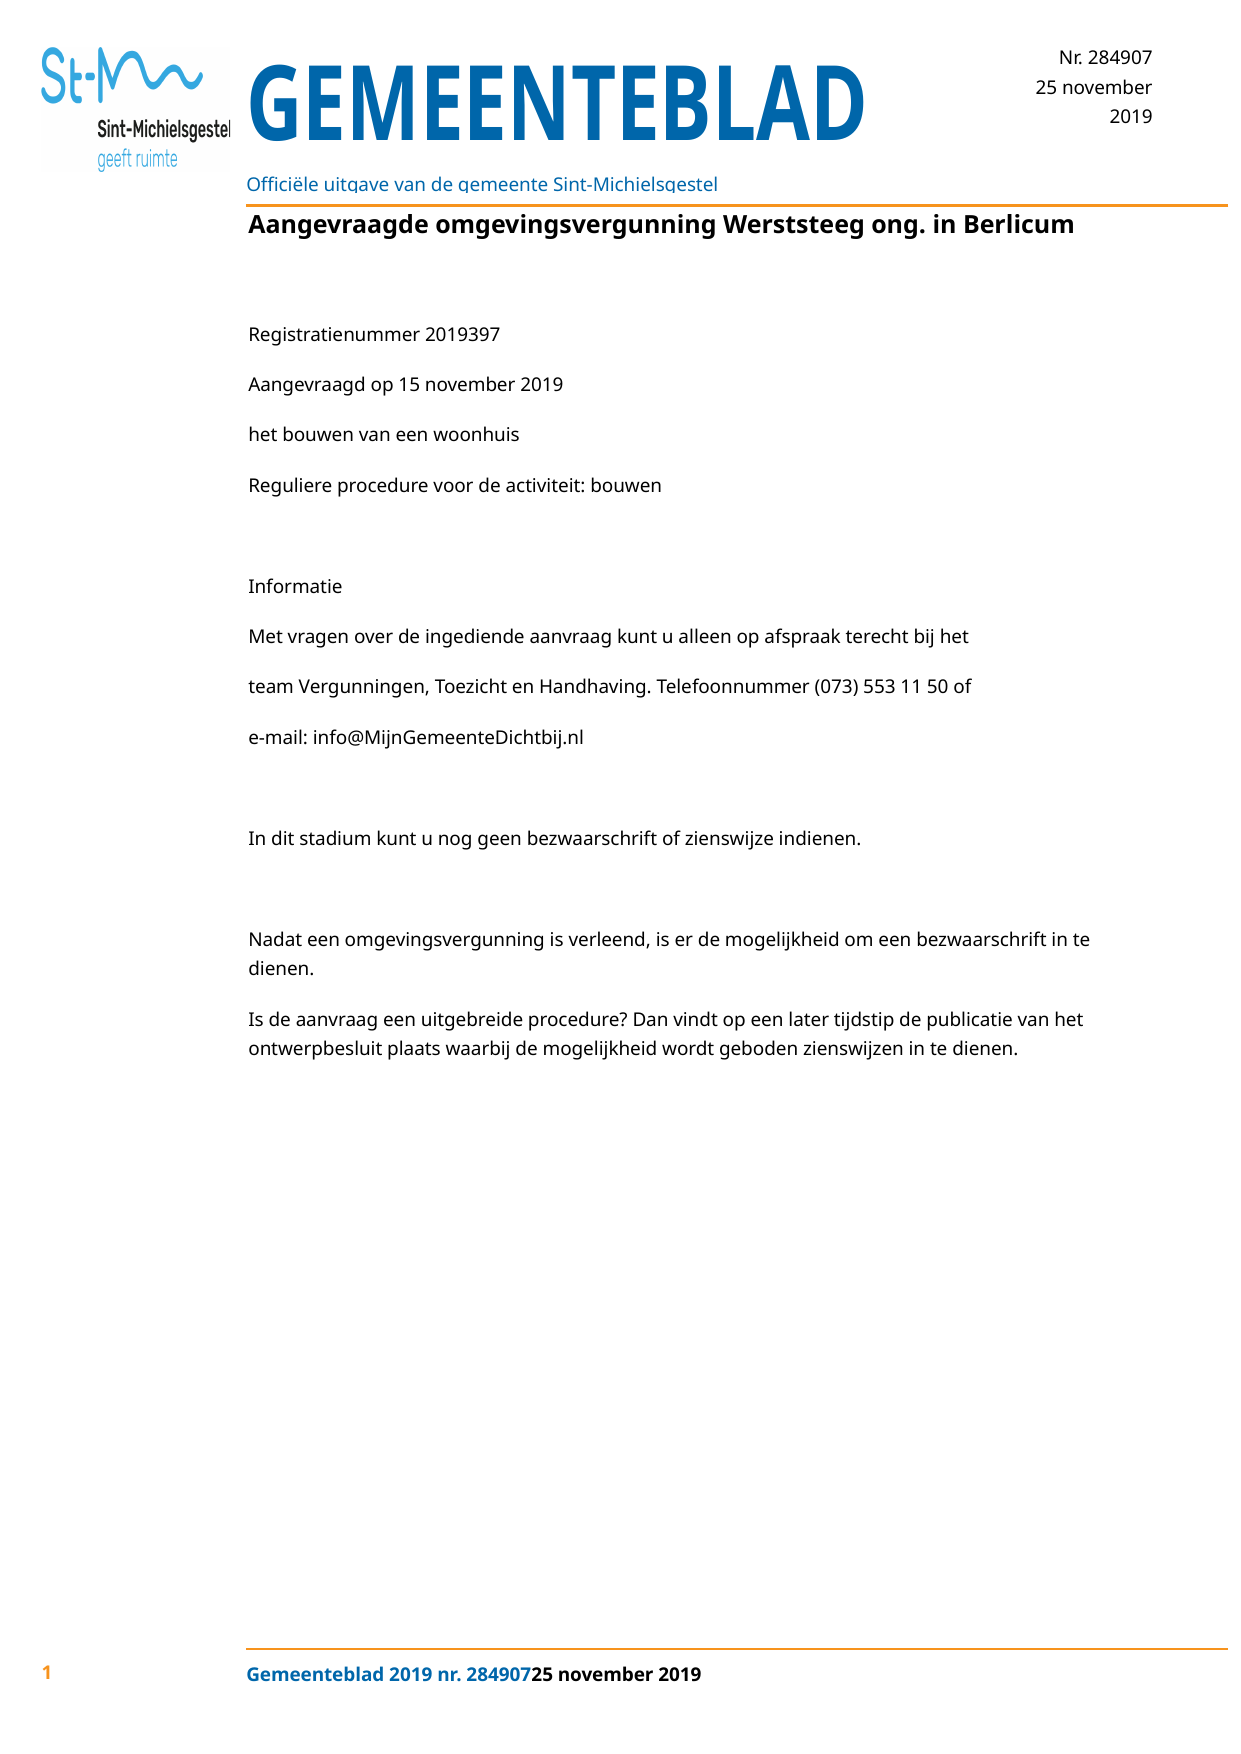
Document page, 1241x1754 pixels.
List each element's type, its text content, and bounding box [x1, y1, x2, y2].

picture [41, 47, 231, 172]
text Is de aanvraag een uitgebreide procedure? Dan vindt op een later tijdstip de publicatie van het ontwerpbesluit plaats waarbij de mogelijkheid wordt geboden zienswijzen in te dienen. [248, 1006, 1152, 1061]
text Aangevraagde omgevingsvergunning Werststeeg ong. in Berlicum [248, 207, 1152, 241]
text Registratienummer 2019397 [248, 321, 1152, 346]
text Informatie [248, 573, 1152, 598]
text Reguliere procedure voor de activiteit: bouwen [248, 472, 1152, 498]
text Aangevraagd op 15 november 2019 [248, 371, 1152, 397]
text Met vragen over de ingediende aanvraag kunt u alleen op afspraak terecht bij het [248, 623, 1152, 649]
text het bouwen van een woonhuis [248, 422, 1152, 447]
text e-mail: info@MijnGemeenteDichtbij.nl [248, 724, 1152, 750]
text Nadat een omgevingsvergunning is verleend, is er de mogelijkheid om een bezwaarschrift in te dienen. [248, 926, 1152, 981]
text team Vergunningen, Toezicht en Handhaving. Telefoonnummer (073) 553 11 50 of [248, 674, 1152, 699]
text In dit stadium kunt u nog geen bezwaarschrift of zienswijze indienen. [248, 825, 1152, 851]
